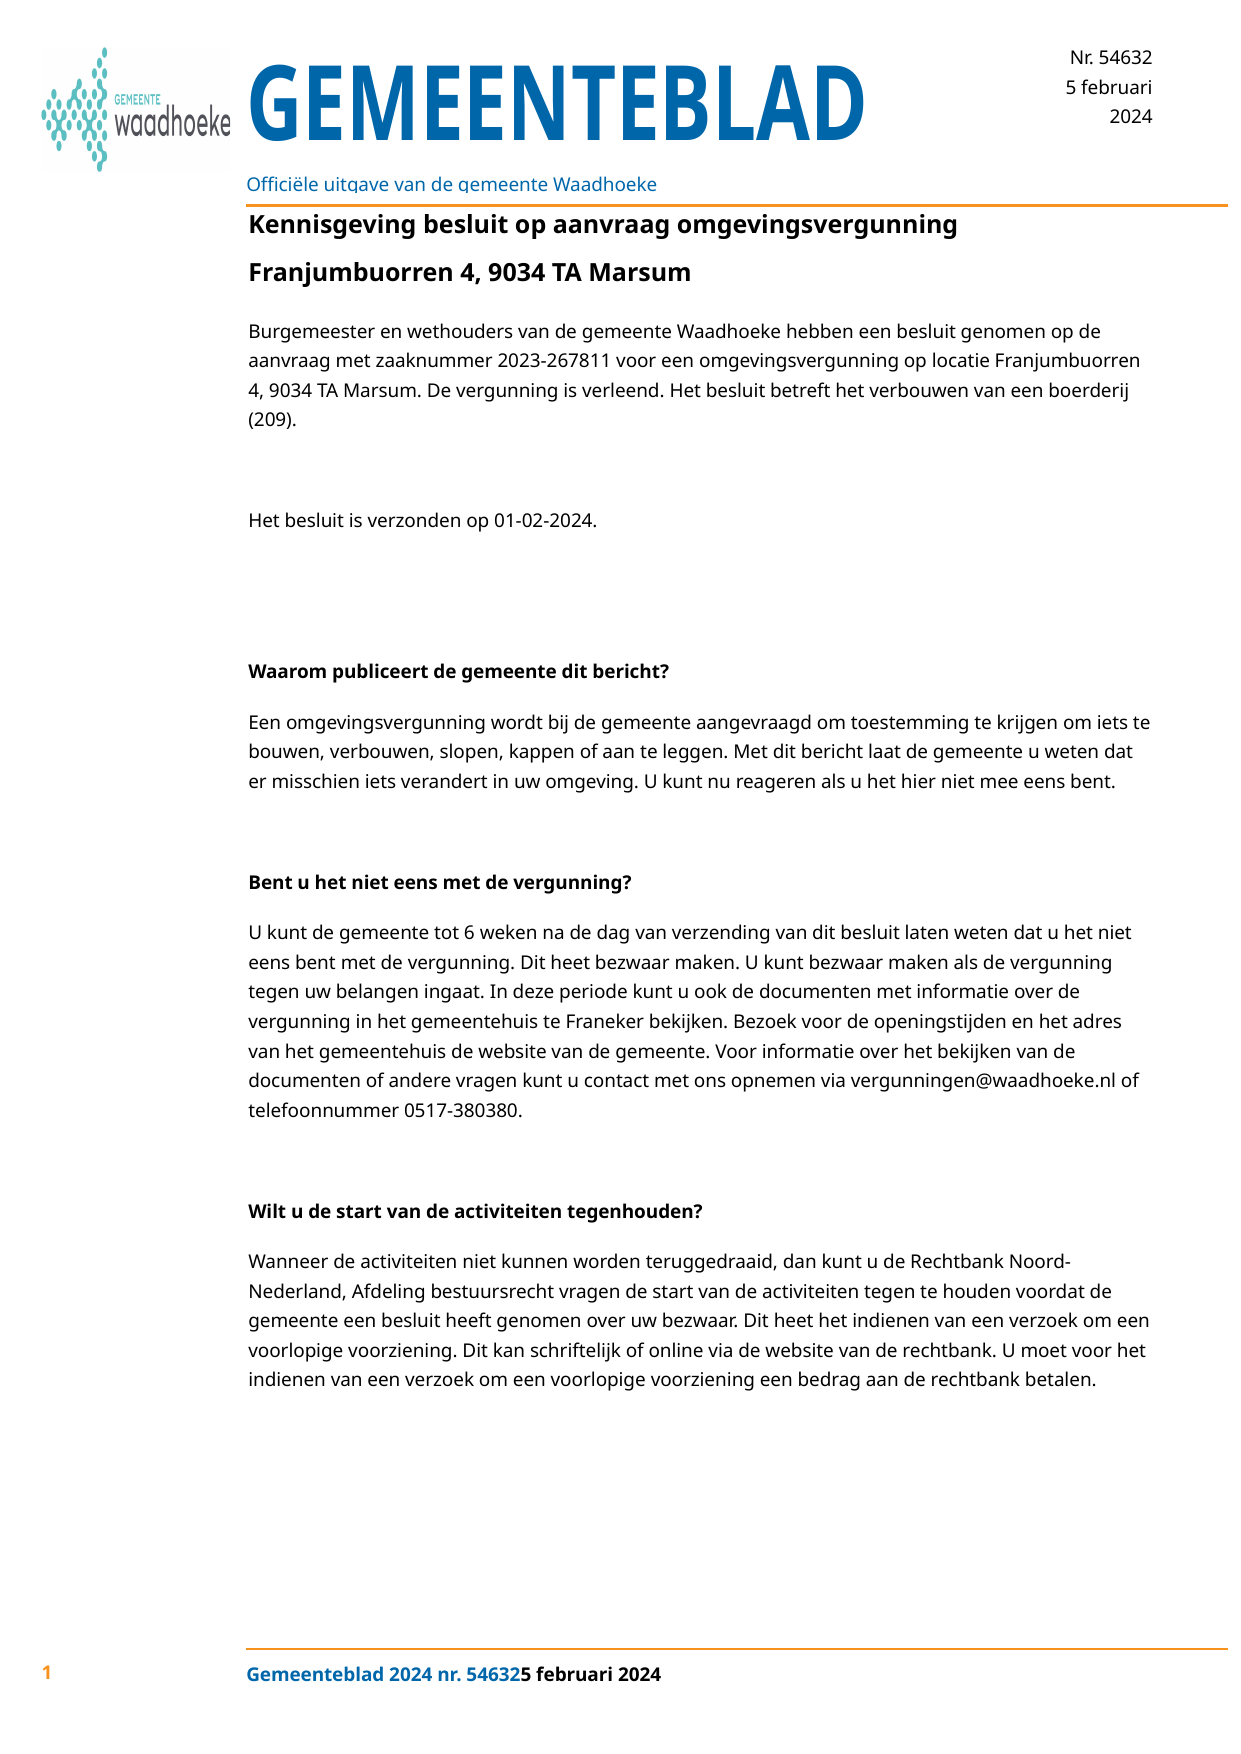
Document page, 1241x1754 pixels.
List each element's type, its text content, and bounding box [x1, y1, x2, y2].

text Wanneer de activiteiten niet kunnen worden teruggedraaid, dan kunt u de Rechtbank Noord-Nederland, Afdeling bestuursrecht vragen de start van de activiteiten tegen te houden voordat de gemeente een besluit heeft genomen over uw bezwaar. Dit heet het indienen van een verzoek om een voorlopige voorziening. Dit kan schriftelijk of online via de website van de rechtbank. U moet voor het indienen van een verzoek om een voorlopige voorziening een bedrag aan de rechtbank betalen. [248, 1248, 1152, 1392]
text Een omgevingsvergunning wordt bij de gemeente aangevraagd om toestemming te krijgen om iets te bouwen, verbouwen, slopen, kappen of aan te leggen. Met dit bericht laat de gemeente u weten dat er misschien iets verandert in uw omgeving. U kunt nu reageren als u het hier niet mee eens bent. [248, 709, 1152, 794]
text Bent u het niet eens met de vergunning? [248, 869, 1152, 895]
text Waarom publiceert de gemeente dit bericht? [248, 659, 1152, 684]
picture [41, 47, 231, 172]
text Het besluit is verzonden op 01-02-2024. [248, 507, 1152, 533]
text U kunt de gemeente tot 6 weken na de dag van verzending van dit besluit laten weten dat u het niet eens bent met de vergunning. Dit heet bezwaar maken. U kunt bezwaar maken als de vergunning tegen uw belangen ingaat. In deze periode kunt u ook de documenten met informatie over de vergunning in het gemeentehuis te Franeker bekijken. Bezoek voor de openingstijden en het adres van het gemeentehuis de website van de gemeente. Voor informatie over het bekijken van de documenten of andere vragen kunt u contact met ons opnemen via vergunningen@waadhoeke.nl of telefoonnummer 0517-380380. [248, 919, 1152, 1123]
text Wilt u de start van de activiteiten tegenhouden? [248, 1198, 1152, 1224]
text Kennisgeving besluit op aanvraag omgevingsvergunning Franjumbuorren 4, 9034 TA Marsum [248, 207, 1152, 288]
text Burgemeester en wethouders van de gemeente Waadhoeke hebben een besluit genomen op de aanvraag met zaaknummer 2023-267811 voor een omgevingsvergunning op locatie Franjumbuorren 4, 9034 TA Marsum. De vergunning is verleend. Het besluit betreft het verbouwen van een boerderij (209). [248, 318, 1152, 432]
